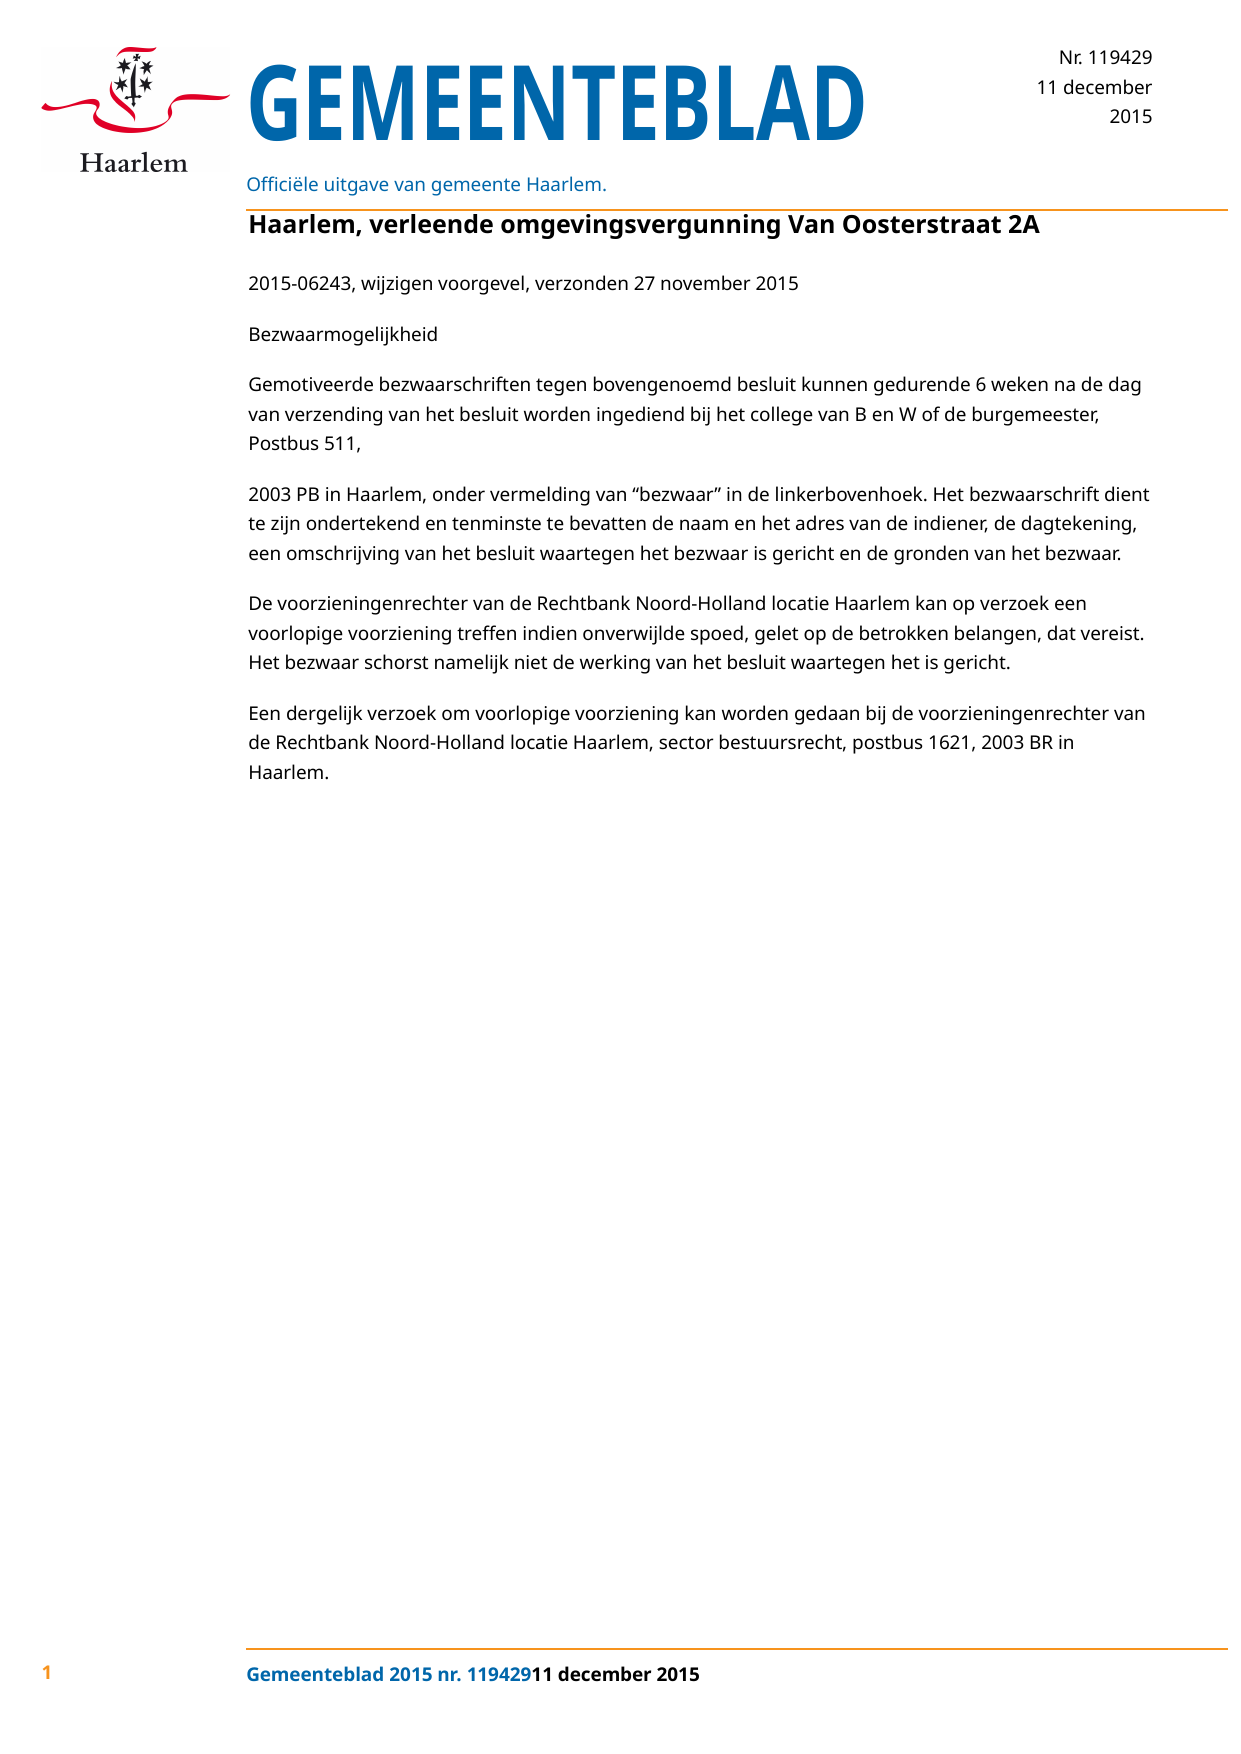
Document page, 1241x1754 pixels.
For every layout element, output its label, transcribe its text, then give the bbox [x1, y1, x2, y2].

picture [41, 47, 231, 172]
text Gemotiveerde bezwaarschriften tegen bovengenoemd besluit kunnen gedurende 6 weken na de dag van verzending van het besluit worden ingediend bij het college van B en W of de burgemeester, Postbus 511, [248, 371, 1152, 456]
text 2003 PB in Haarlem, onder vermelding van “bezwaar” in de linkerbovenhoek. Het bezwaarschrift dient te zijn ondertekend en tenminste te bevatten de naam en het adres van de indiener, de dagtekening, een omschrijving van het besluit waartegen het bezwaar is gericht en de gronden van het bezwaar. [248, 481, 1152, 566]
text 2015-06243, wijzigen voorgevel, verzonden 27 november 2015 [248, 270, 1152, 296]
text De voorzieningenrechter van de Rechtbank Noord-Holland locatie Haarlem kan op verzoek een voorlopige voorziening treffen indien onverwijlde spoed, gelet op de betrokken belangen, dat vereist. Het bezwaar schorst namelijk niet de werking van het besluit waartegen het is gericht. [248, 590, 1152, 675]
text Bezwaarmogelijkheid [248, 321, 1152, 346]
text Haarlem, verleende omgevingsvergunning Van Oosterstraat 2A [248, 211, 1152, 241]
text Een dergelijk verzoek om voorlopige voorziening kan worden gedaan bij de voorzieningenrechter van de Rechtbank Noord-Holland locatie Haarlem, sector bestuursrecht, postbus 1621, 2003 BR in Haarlem. [248, 700, 1152, 785]
